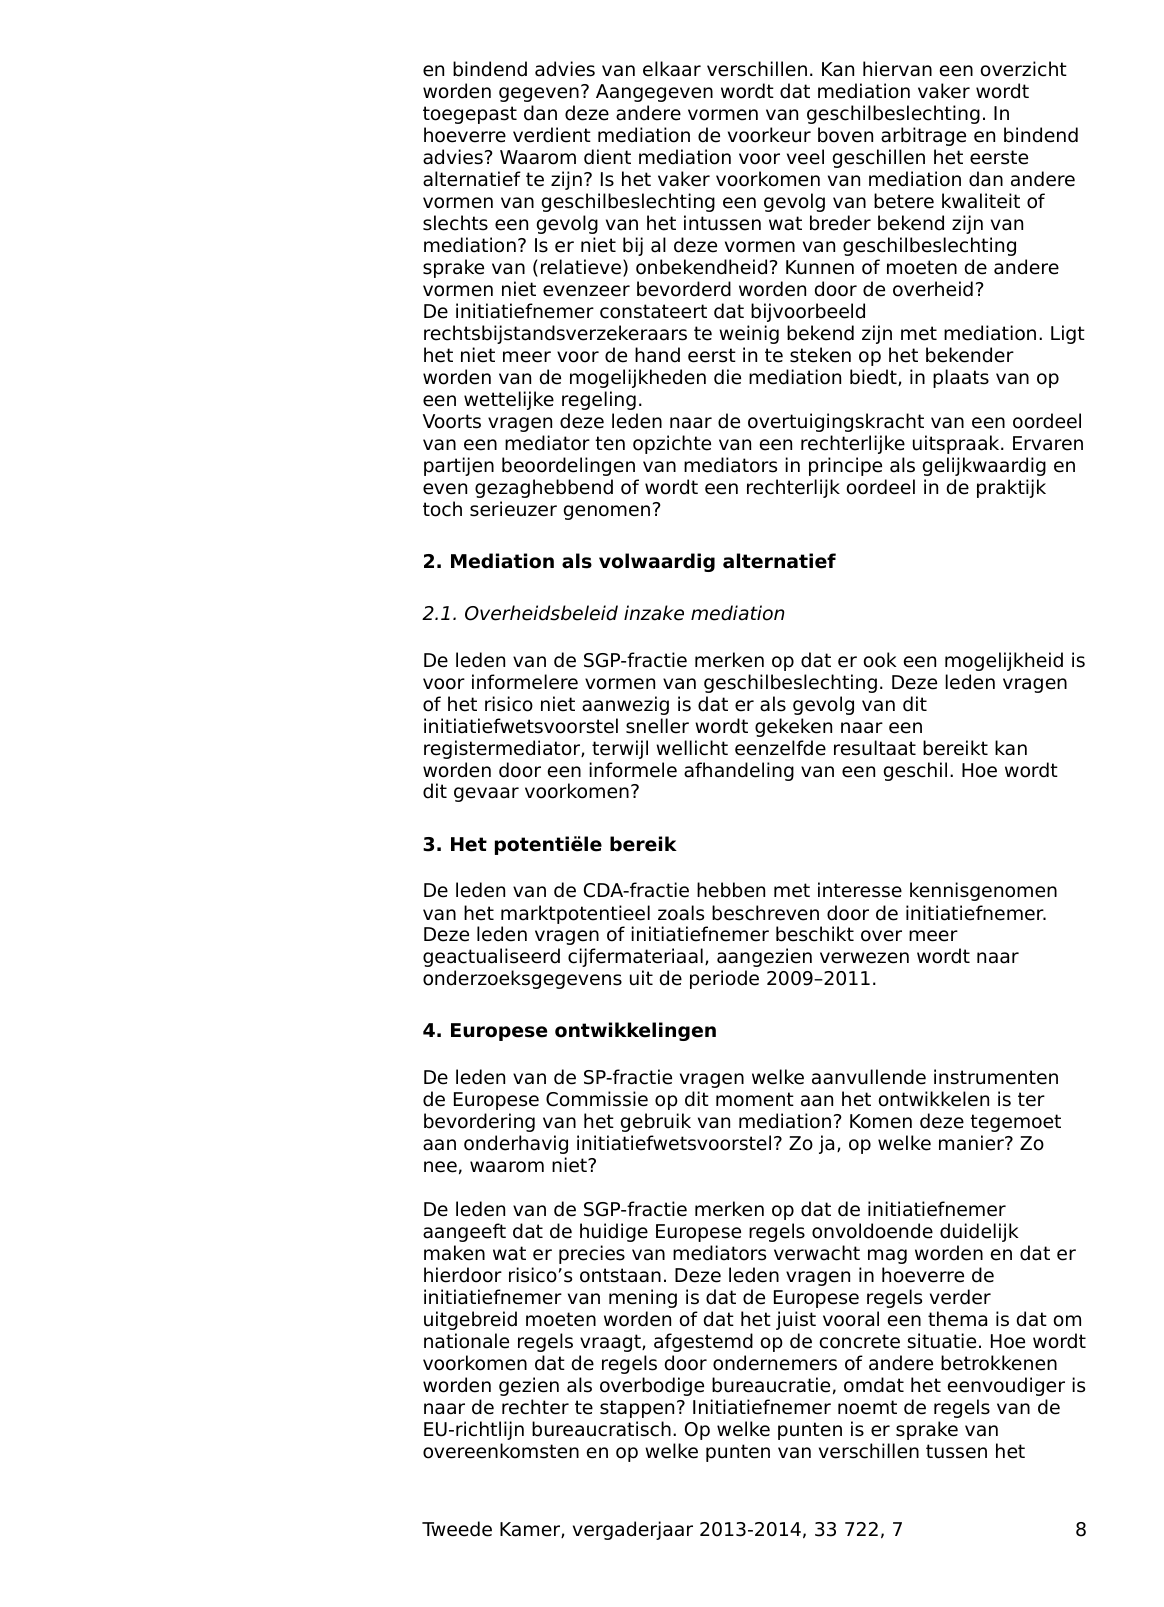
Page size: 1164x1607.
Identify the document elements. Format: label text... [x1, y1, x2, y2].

text De leden van de CDA-fractie hebben met interesse kennisgenomen van het marktpotentieel zoals beschreven door de initiatiefnemer. Deze leden vragen of initiatiefnemer beschikt over meer geactualiseerd cijfermateriaal, aangezien verwezen wordt naar onderzoeksgegevens uit de periode 2009–2011. [422, 880, 1087, 990]
text De initiatiefnemer constateert dat bijvoorbeeld rechtsbijstandsverzekeraars te weinig bekend zijn met mediation. Ligt het niet meer voor de hand eerst in te steken op het bekender worden van de mogelijkheden die mediation biedt, in plaats van op een wettelijke regeling. [422, 301, 1087, 411]
text Voorts vragen deze leden naar de overtuigingskracht van een oordeel van een mediator ten opzichte van een rechterlijke uitspraak. Ervaren partijen beoordelingen van mediators in principe als gelijkwaardig en even gezaghebbend of wordt een rechterlijk oordeel in de praktijk toch serieuzer genomen? [422, 411, 1087, 521]
text en bindend advies van elkaar verschillen. Kan hiervan een overzicht worden gegeven? Aangegeven wordt dat mediation vaker wordt toegepast dan deze andere vormen van geschilbeslechting. In hoeverre verdient mediation de voorkeur boven arbitrage en bindend advies? Waarom dient mediation voor veel geschillen het eerste alternatief te zijn? Is het vaker voorkomen van mediation dan andere vormen van geschilbeslechting een gevolg van betere kwaliteit of slechts een gevolg van het intussen wat breder bekend zijn van mediation? Is er niet bij al deze vormen van geschilbeslechting sprake van (relatieve) onbekendheid? Kunnen of moeten de andere vormen niet evenzeer bevorderd worden door de overheid? [422, 59, 1087, 301]
subtitle 2.1. Overheidsbeleid inzake mediation [422, 603, 1087, 624]
text De leden van de SGP-fractie merken op dat er ook een mogelijkheid is voor informelere vormen van geschilbeslechting. Deze leden vragen of het risico niet aanwezig is dat er als gevolg van dit initiatiefwetsvoorstel sneller wordt gekeken naar een registermediator, terwijl wellicht eenzelfde resultaat bereikt kan worden door een informele afhandeling van een geschil. Hoe wordt dit gevaar voorkomen? [422, 649, 1087, 803]
subtitle 3. Het potentiële bereik [422, 833, 1087, 855]
subtitle 4. Europese ontwikkelingen [422, 1020, 1087, 1042]
text De leden van de SP-fractie vragen welke aanvullende instrumenten de Europese Commissie op dit moment aan het ontwikkelen is ter bevordering van het gebruik van mediation? Komen deze tegemoet aan onderhavig initiatiefwetsvoorstel? Zo ja, op welke manier? Zo nee, waarom niet? [422, 1067, 1087, 1177]
subtitle 2. Mediation als volwaardig alternatief [422, 551, 1087, 573]
text De leden van de SGP-fractie merken op dat de initiatiefnemer aangeeft dat de huidige Europese regels onvoldoende duidelijk maken wat er precies van mediators verwacht mag worden en dat er hierdoor risico’s ontstaan. Deze leden vragen in hoeverre de initiatiefnemer van mening is dat de Europese regels verder uitgebreid moeten worden of dat het juist vooral een thema is dat om nationale regels vraagt, afgestemd op de concrete situatie. Hoe wordt voorkomen dat de regels door ondernemers of andere betrokkenen worden gezien als overbodige bureaucratie, omdat het eenvoudiger is naar de rechter te stappen? Initiatiefnemer noemt de regels van de EU-richtlijn bureaucratisch. Op welke punten is er sprake van overeenkomsten en op welke punten van verschillen tussen het [422, 1199, 1087, 1463]
